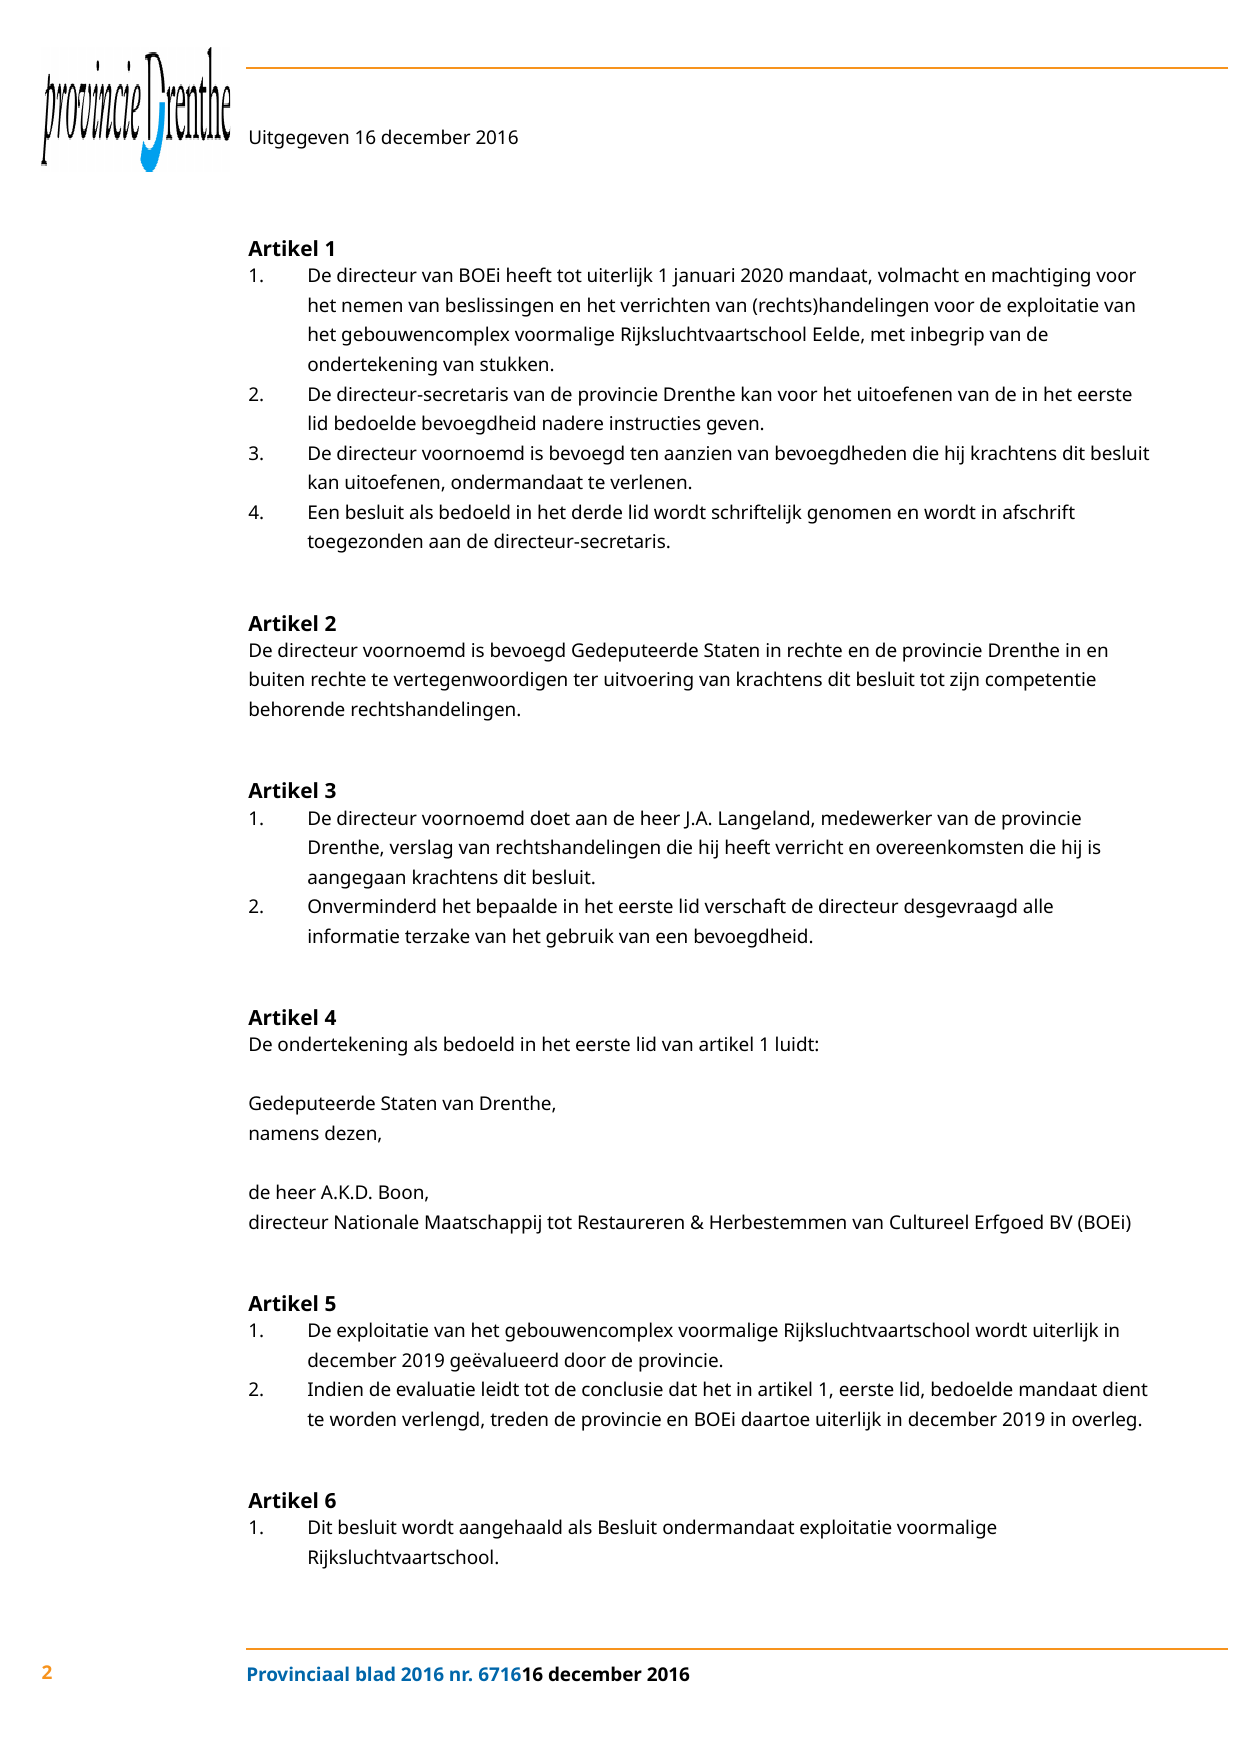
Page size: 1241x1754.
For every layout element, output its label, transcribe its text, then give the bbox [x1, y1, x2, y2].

text directeur Nationale Maatschappij tot Restaureren & Herbestemmen van Cultureel Erfgoed BV (BOEi) [248, 1209, 1152, 1235]
list Indien de evaluatie leidt tot de conclusie dat het in artikel 1, eerste lid, bedoelde mandaat dient te worden verlengd, treden de provincie en BOEi daartoe uiterlijk in december 2019 in overleg. [248, 1377, 1152, 1432]
text De directeur voornoemd is bevoegd Gedeputeerde Staten in rechte en de provincie Drenthe in en buiten rechte te vertegenwoordigen ter uitvoering van krachtens dit besluit tot zijn competentie behorende rechtshandelingen. [248, 637, 1152, 722]
list De directeur voornoemd is bevoegd ten aanzien van bevoegdheden die hij krachtens dit besluit kan uitoefenen, ondermandaat te verlenen. [248, 440, 1152, 495]
text namens dezen, [248, 1120, 1152, 1146]
list Onverminderd het bepaalde in het eerste lid verschaft de directeur desgevraagd alle informatie terzake van het gebruik van een bevoegdheid. [248, 893, 1152, 949]
text Artikel 1 [248, 234, 1152, 262]
text Uitgegeven 16 december 2016 [248, 124, 1152, 150]
text Artikel 6 [248, 1486, 1152, 1514]
text Artikel 4 [248, 1003, 1152, 1031]
picture [41, 47, 231, 172]
text Artikel 3 [248, 776, 1152, 805]
list De directeur van BOEi heeft tot uiterlijk 1 januari 2020 mandaat, volmacht en machtiging voor het nemen van beslissingen en het verrichten van (rechts)handelingen voor de exploitatie van het gebouwencomplex voormalige Rijksluchtvaartschool Eelde, met inbegrip van de ondertekening van stukken. [248, 262, 1152, 377]
text Artikel 2 [248, 609, 1152, 637]
list Een besluit als bedoeld in het derde lid wordt schriftelijk genomen en wordt in afschrift toegezonden aan de directeur-secretaris. [248, 499, 1152, 554]
list De directeur-secretaris van de provincie Drenthe kan voor het uitoefenen van de in het eerste lid bedoelde bevoegdheid nadere instructies geven. [248, 381, 1152, 436]
text de heer A.K.D. Boon, [248, 1179, 1152, 1205]
text Gedeputeerde Staten van Drenthe, [248, 1091, 1152, 1116]
list Dit besluit wordt aangehaald als Besluit ondermandaat exploitatie voormalige Rijksluchtvaartschool. [248, 1514, 1152, 1570]
list De directeur voornoemd doet aan de heer J.A. Langeland, medewerker van de provincie Drenthe, verslag van rechtshandelingen die hij heeft verricht en overeenkomsten die hij is aangegaan krachtens dit besluit. [248, 805, 1152, 889]
text Artikel 5 [248, 1289, 1152, 1317]
text De ondertekening als bedoeld in het eerste lid van artikel 1 luidt: [248, 1031, 1152, 1057]
list De exploitatie van het gebouwencomplex voormalige Rijksluchtvaartschool wordt uiterlijk in december 2019 geëvalueerd door de provincie. [248, 1317, 1152, 1373]
